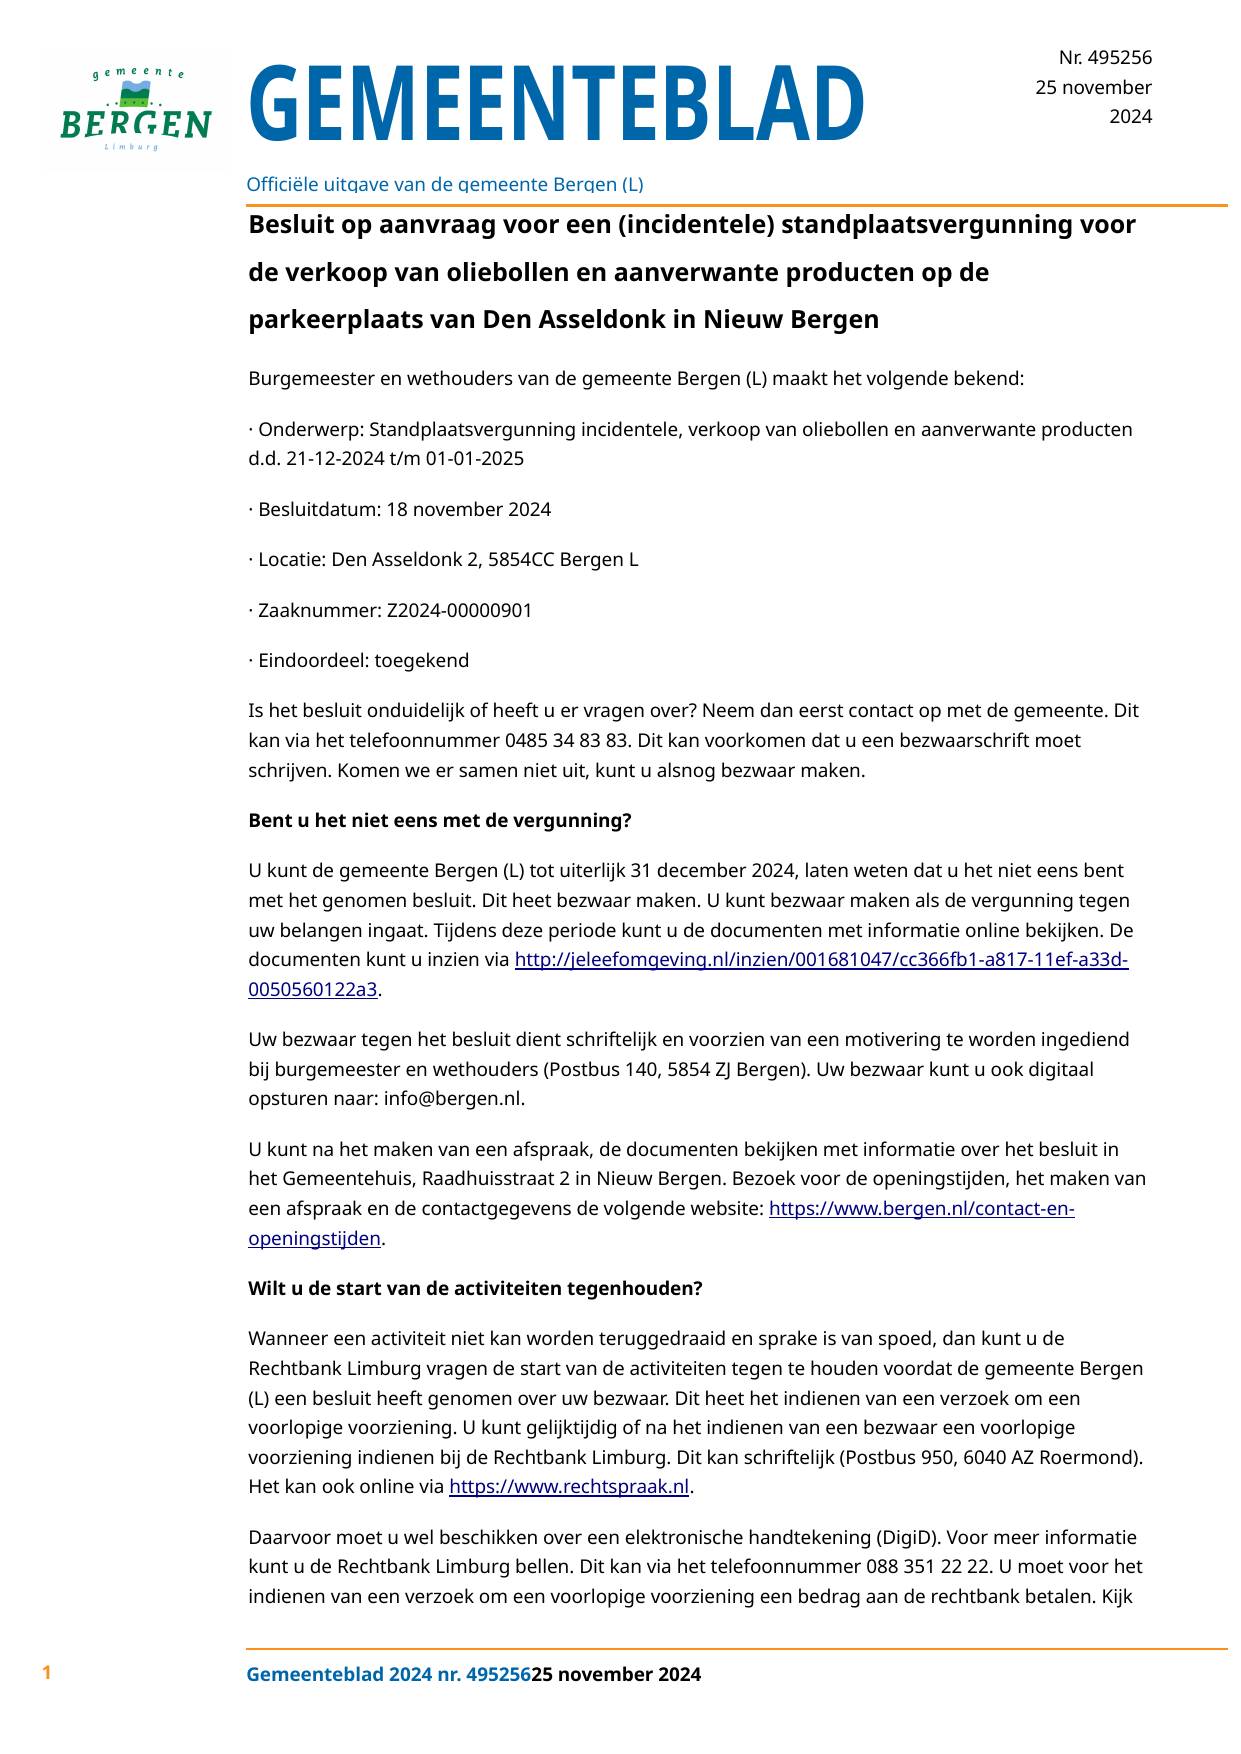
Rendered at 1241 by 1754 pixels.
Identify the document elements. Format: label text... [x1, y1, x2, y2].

text Wanneer een activiteit niet kan worden teruggedraaid en sprake is van spoed, dan kunt u de Rechtbank Limburg vragen de start van de activiteiten tegen te houden voordat de gemeente Bergen (L) een besluit heeft genomen over uw bezwaar. Dit heet het indienen van een verzoek om een voorlopige voorziening. U kunt gelijktijdig of na het indienen van een bezwaar een voorlopige voorziening indienen bij de Rechtbank Limburg. Dit kan schriftelijk (Postbus 950, 6040 AZ Roermond). Het kan ook online via https://www.rechtspraak.nl. [248, 1326, 1152, 1499]
text · Eindoordeel: toegekend [248, 647, 1152, 673]
text · Onderwerp: Standplaatsvergunning incidentele, verkoop van oliebollen en aanverwante producten d.d. 21-12-2024 t/m 01-01-2025 [248, 416, 1152, 471]
picture [41, 47, 231, 172]
text · Besluitdatum: 18 november 2024 [248, 496, 1152, 522]
text Burgemeester en wethouders van de gemeente Bergen (L) maakt het volgende bekend: [248, 366, 1152, 391]
text Daarvoor moet u wel beschikken over een elektronische handtekening (DigiD). Voor meer informatie kunt u de Rechtbank Limburg bellen. Dit kan via het telefoonnummer 088 351 22 22. U moet voor het indienen van een verzoek om een voorlopige voorziening een bedrag aan de rechtbank betalen. Kijk [248, 1524, 1152, 1609]
text Is het besluit onduidelijk of heeft u er vragen over? Neem dan eerst contact op met de gemeente. Dit kan via het telefoonnummer 0485 34 83 83. Dit kan voorkomen dat u een bezwaarschrift moet schrijven. Komen we er samen niet uit, kunt u alsnog bezwaar maken. [248, 698, 1152, 782]
text Wilt u de start van de activiteiten tegenhouden? [248, 1275, 1152, 1301]
text U kunt na het maken van een afspraak, de documenten bekijken met informatie over het besluit in het Gemeentehuis, Raadhuisstraat 2 in Nieuw Bergen. Bezoek voor de openingstijden, het maken van een afspraak en de contactgegevens de volgende website: https://www.bergen.nl/contact-en-openingstijden. [248, 1136, 1152, 1250]
text Uw bezwaar tegen het besluit dient schriftelijk en voorzien van een motivering te worden ingediend bij burgemeester en wethouders (Postbus 140, 5854 ZJ Bergen). Uw bezwaar kunt u ook digitaal opsturen naar: info@bergen.nl. [248, 1026, 1152, 1111]
text · Locatie: Den Asseldonk 2, 5854CC Bergen L [248, 546, 1152, 572]
text Besluit op aanvraag voor een (incidentele) standplaatsvergunning voor de verkoop van oliebollen en aanverwante producten op de parkeerplaats van Den Asseldonk in Nieuw Bergen [248, 207, 1152, 336]
text U kunt de gemeente Bergen (L) tot uiterlijk 31 december 2024, laten weten dat u het niet eens bent met het genomen besluit. Dit heet bezwaar maken. U kunt bezwaar maken als de vergunning tegen uw belangen ingaat. Tijdens deze periode kunt u de documenten met informatie online bekijken. De documenten kunt u inzien via http://jeleefomgeving.nl/inzien/001681047/cc366fb1-a817-11ef-a33d-0050560122a3. [248, 858, 1152, 1002]
text Bent u het niet eens met de vergunning? [248, 807, 1152, 833]
text · Zaaknummer: Z2024-00000901 [248, 597, 1152, 622]
